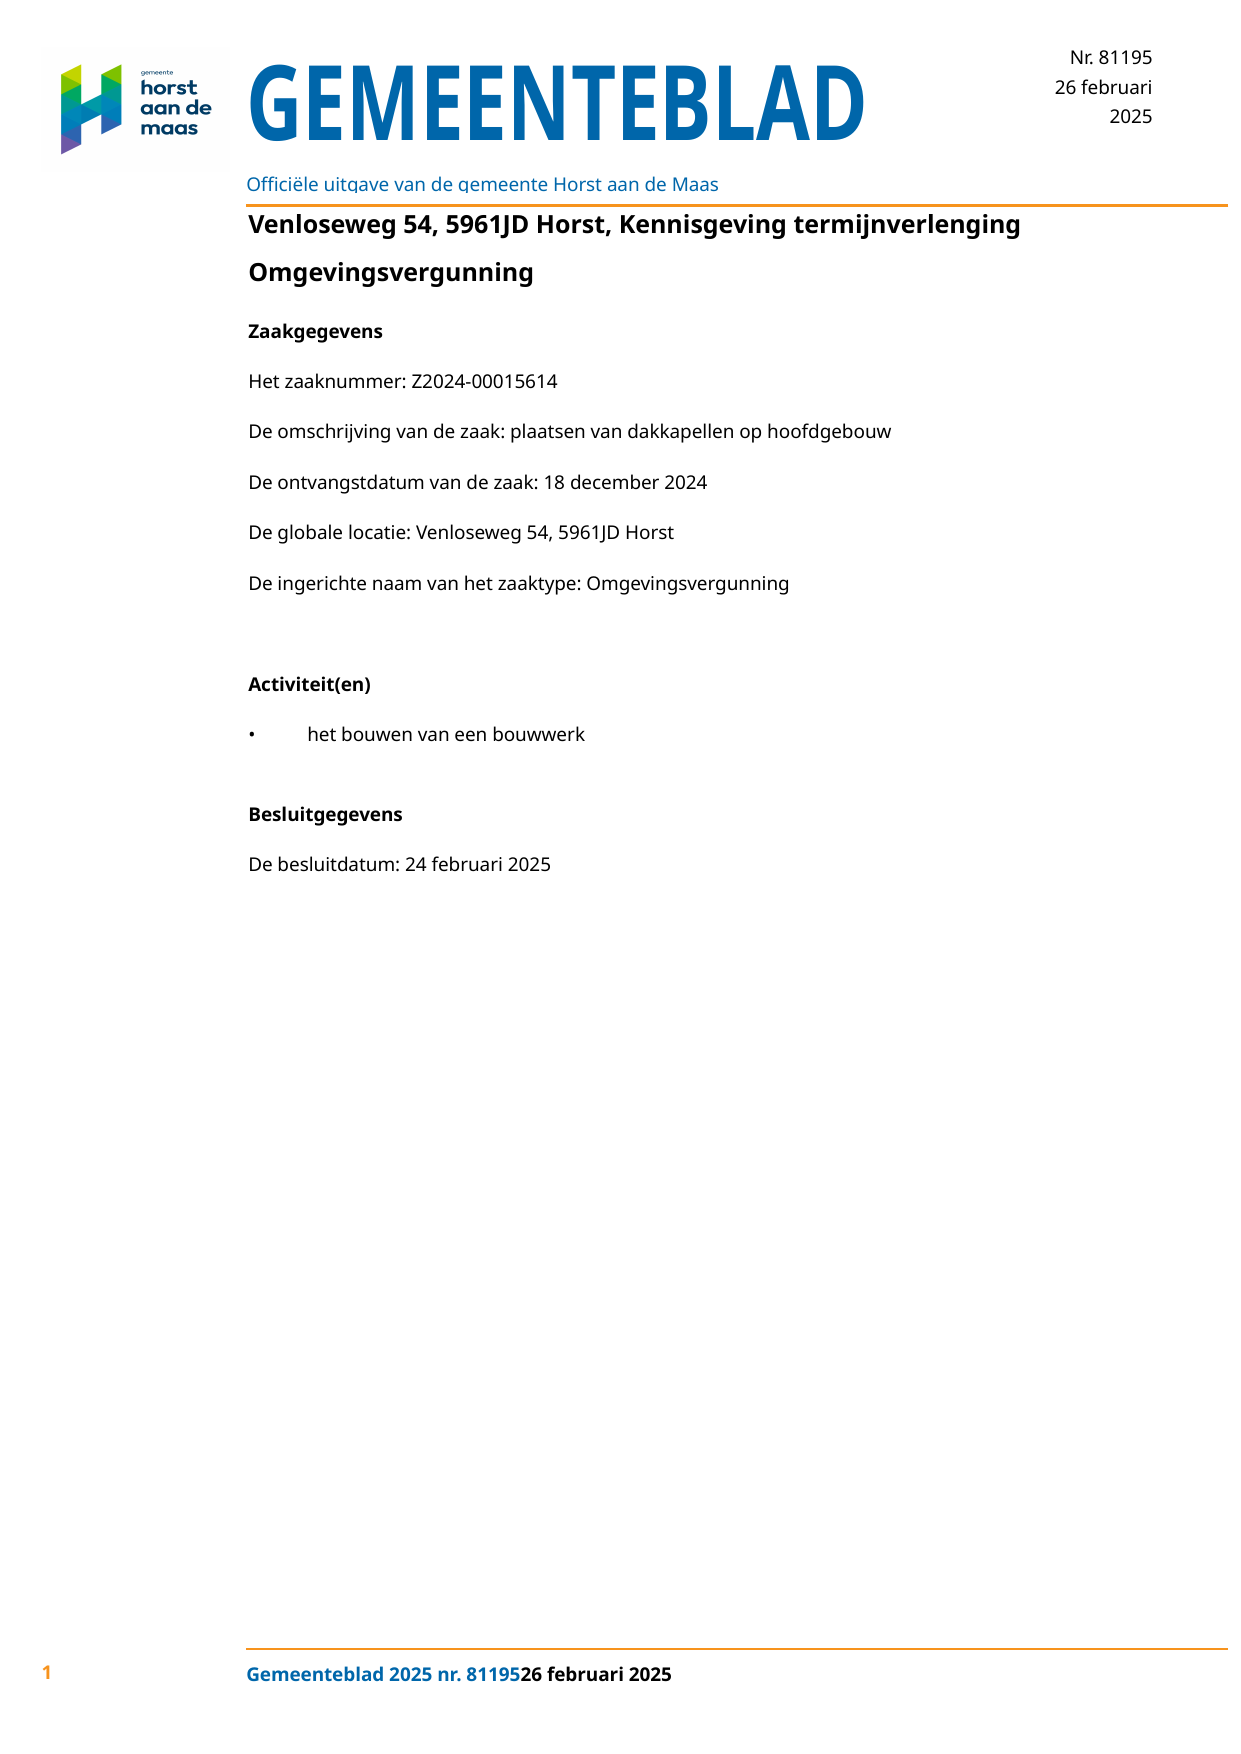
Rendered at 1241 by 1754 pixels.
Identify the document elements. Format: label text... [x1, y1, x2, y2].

text De ontvangstdatum van de zaak: 18 december 2024 [248, 469, 1152, 495]
text De omschrijving van de zaak: plaatsen van dakkapellen op hoofdgebouw [248, 419, 1152, 444]
text Het zaaknummer: Z2024-00015614 [248, 368, 1152, 394]
text Besluitgegevens [248, 801, 1152, 827]
text Activiteit(en) [248, 671, 1152, 697]
picture [41, 47, 231, 172]
text De besluitdatum: 24 februari 2025 [248, 852, 1152, 877]
text De ingerichte naam van het zaaktype: Omgevingsvergunning [248, 570, 1152, 596]
text Zaakgegevens [248, 318, 1152, 344]
text Venloseweg 54, 5961JD Horst, Kennisgeving termijnverlenging Omgevingsvergunning [248, 207, 1152, 288]
text De globale locatie: Venloseweg 54, 5961JD Horst [248, 519, 1152, 545]
list het bouwen van een bouwwerk [248, 721, 1152, 747]
